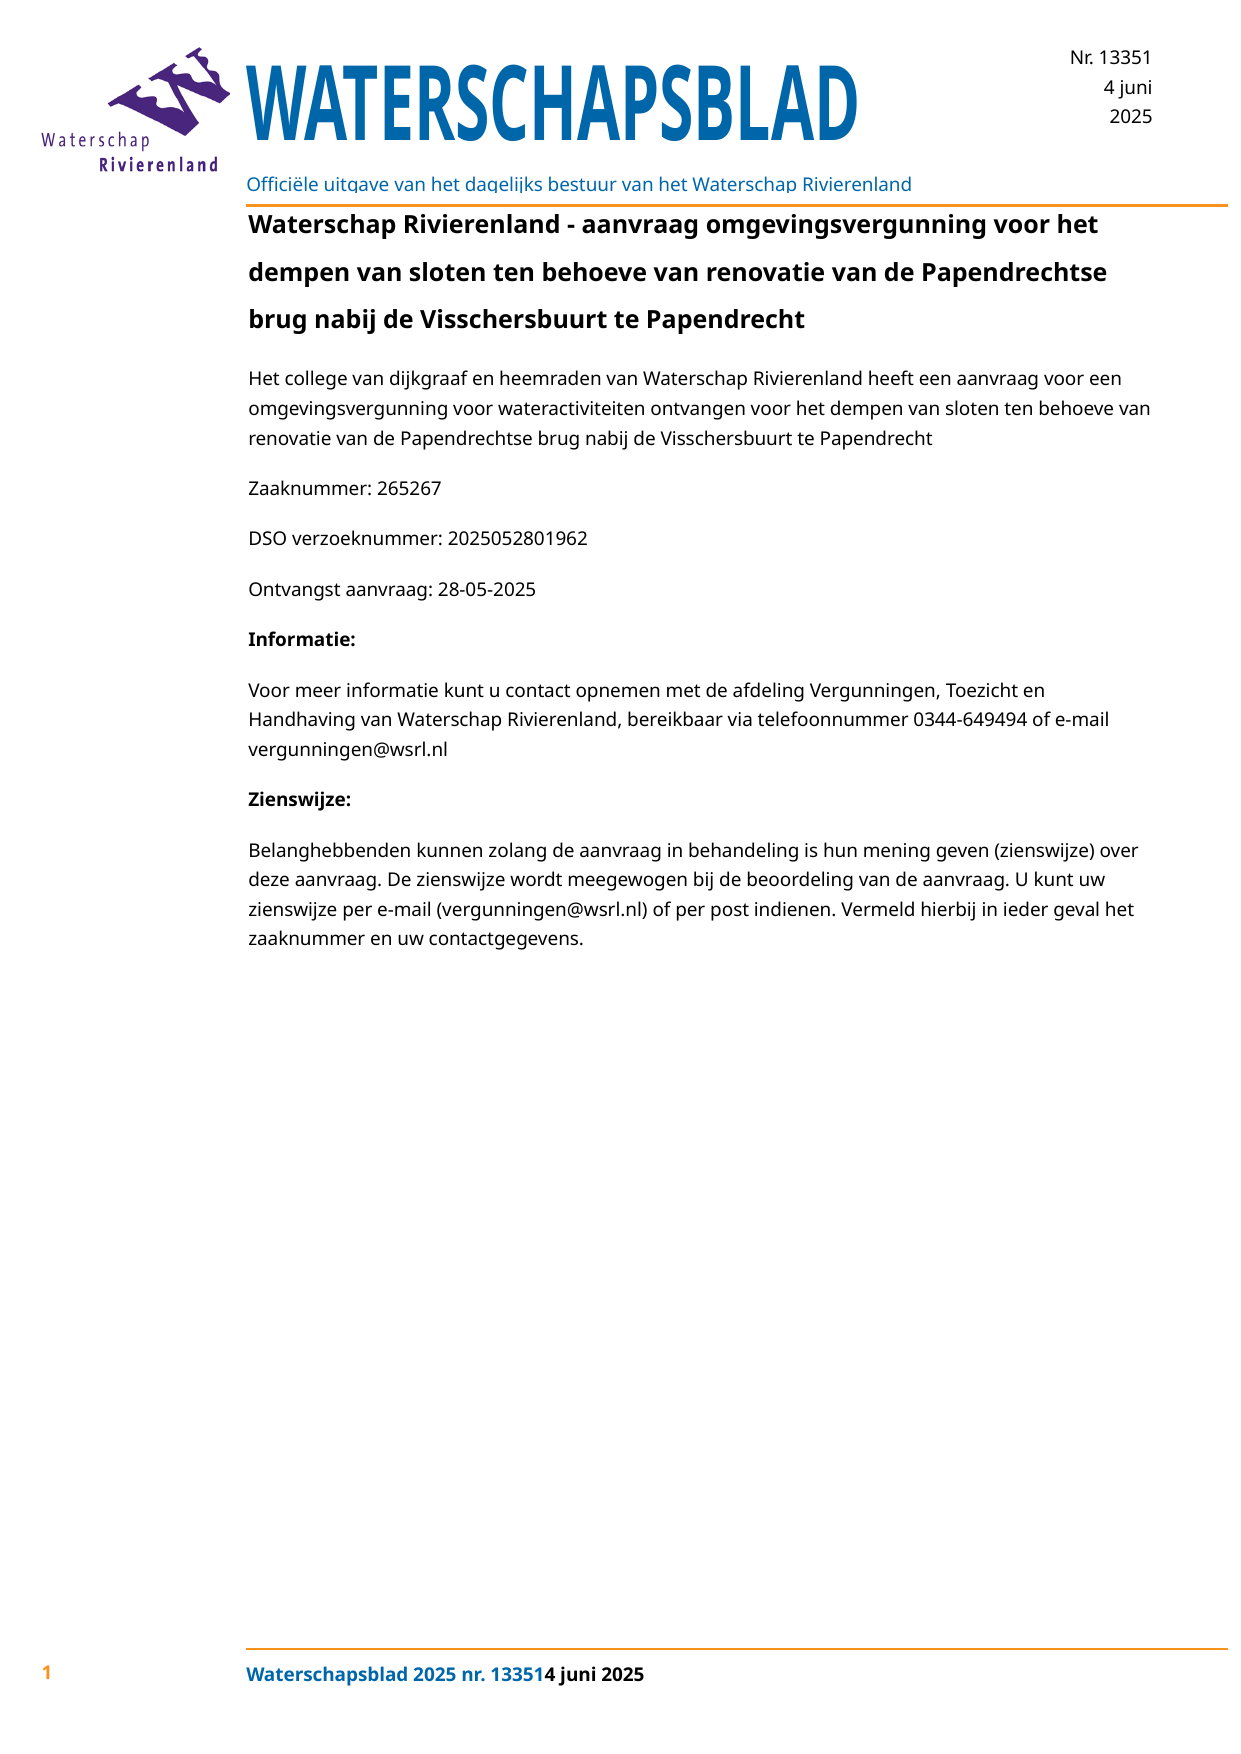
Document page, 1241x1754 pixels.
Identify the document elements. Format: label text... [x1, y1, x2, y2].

text Ontvangst aanvraag: 28-05-2025 [248, 576, 1152, 602]
text Zaaknummer: 265267 [248, 475, 1152, 501]
text Het college van dijkgraaf en heemraden van Waterschap Rivierenland heeft een aanvraag voor een omgevingsvergunning voor wateractiviteiten ontvangen voor het dempen van sloten ten behoeve van renovatie van de Papendrechtse brug nabij de Visschersbuurt te Papendrecht [248, 366, 1152, 450]
text Voor meer informatie kunt u contact opnemen met de afdeling Vergunningen, Toezicht en Handhaving van Waterschap Rivierenland, bereikbaar via telefoonnummer 0344-649494 of e-mail vergunningen@wsrl.nl [248, 677, 1152, 762]
text DSO verzoeknummer: 2025052801962 [248, 526, 1152, 551]
text Belanghebbenden kunnen zolang de aanvraag in behandeling is hun mening geven (zienswijze) over deze aanvraag. De zienswijze wordt meegewogen bij de beoordeling van de aanvraag. U kunt uw zienswijze per e-mail (vergunningen@wsrl.nl) of per post indienen. Vermeld hierbij in ieder geval het zaaknummer en uw contactgegevens. [248, 837, 1152, 951]
text Waterschap Rivierenland - aanvraag omgevingsvergunning voor het dempen van sloten ten behoeve van renovatie van de Papendrechtse brug nabij de Visschersbuurt te Papendrecht [248, 207, 1152, 336]
text Zienswijze: [248, 786, 1152, 812]
text Informatie: [248, 626, 1152, 652]
picture [41, 47, 231, 172]
